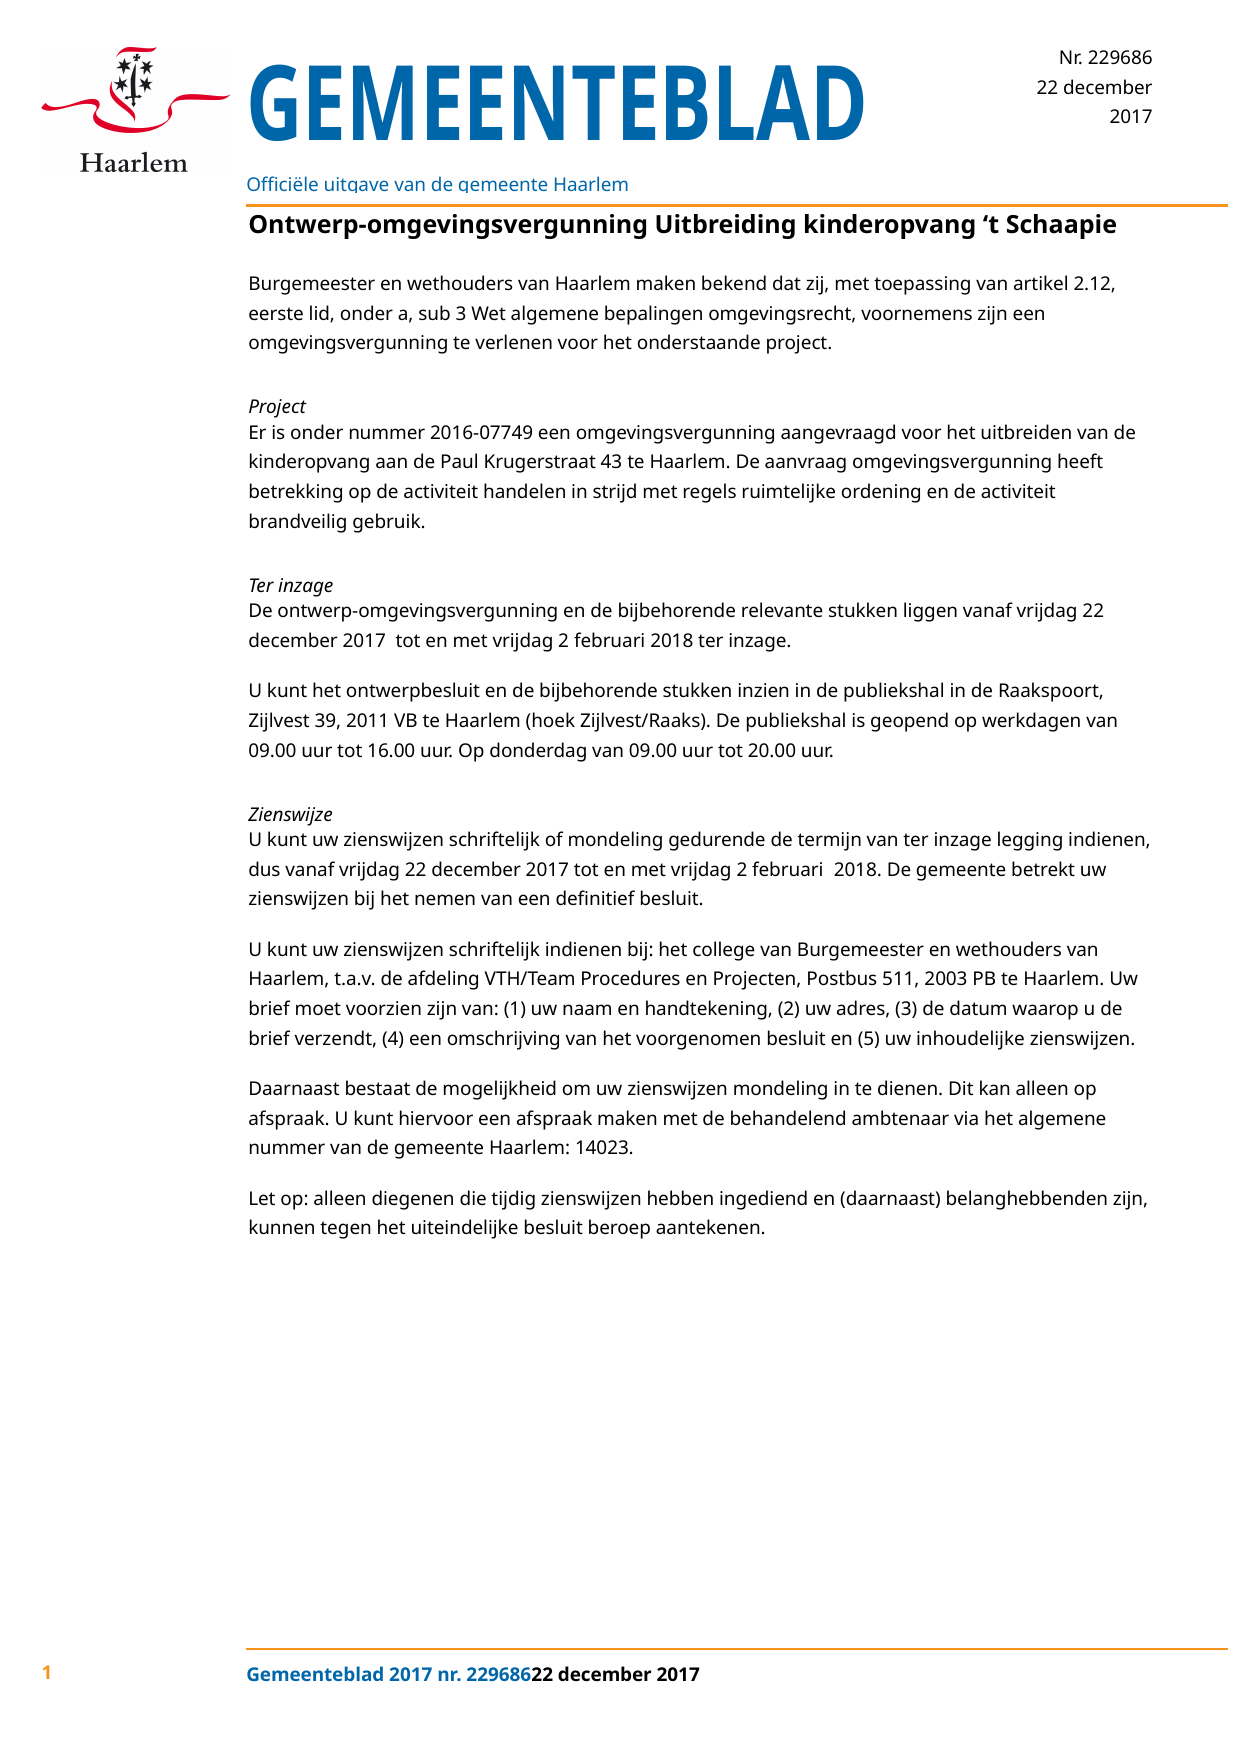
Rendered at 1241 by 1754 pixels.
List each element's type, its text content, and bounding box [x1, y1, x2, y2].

picture [41, 47, 231, 172]
text Er is onder nummer 2016-07749 een omgevingsvergunning aangevraagd voor het uitbreiden van de kinderopvang aan de Paul Krugerstraat 43 te Haarlem. De aanvraag omgevingsvergunning heeft betrekking op de activiteit handelen in strijd met regels ruimtelijke ordening en de activiteit brandveilig gebruik. [248, 419, 1152, 534]
text De ontwerp-omgevingsvergunning en de bijbehorende relevante stukken liggen vanaf vrijdag 22 december 2017 tot en met vrijdag 2 februari 2018 ter inzage. [248, 598, 1152, 653]
text U kunt uw zienswijzen schriftelijk of mondeling gedurende de termijn van ter inzage legging indienen, dus vanaf vrijdag 22 december 2017 tot en met vrijdag 2 februari 2018. De gemeente betrekt uw zienswijzen bij het nemen van een definitief besluit. [248, 826, 1152, 911]
text Burgemeester en wethouders van Haarlem maken bekend dat zij, met toepassing van artikel 2.12, eerste lid, onder a, sub 3 Wet algemene bepalingen omgevingsrecht, voornemens zijn een omgevingsvergunning te verlenen voor het onderstaande project. [248, 270, 1152, 355]
text Daarnaast bestaat de mogelijkheid om uw zienswijzen mondeling in te dienen. Dit kan alleen op afspraak. U kunt hiervoor een afspraak maken met de behandelend ambtenaar via het algemene nummer van de gemeente Haarlem: 14023. [248, 1075, 1152, 1160]
text Let op: alleen diegenen die tijdig zienswijzen hebben ingediend en (daarnaast) belanghebbenden zijn, kunnen tegen het uiteindelijke besluit beroep aantekenen. [248, 1185, 1152, 1240]
text Ter inzage [248, 572, 1152, 598]
text Zienswijze [248, 801, 1152, 826]
text U kunt uw zienswijzen schriftelijk indienen bij: het college van Burgemeester en wethouders van Haarlem, t.a.v. de afdeling VTH/Team Procedures en Projecten, Postbus 511, 2003 PB te Haarlem. Uw brief moet voorzien zijn van: (1) uw naam en handtekening, (2) uw adres, (3) de datum waarop u de brief verzendt, (4) een omschrijving van het voorgenomen besluit en (5) uw inhoudelijke zienswijzen. [248, 936, 1152, 1051]
text Ontwerp-omgevingsvergunning Uitbreiding kinderopvang ‘t Schaapie [248, 207, 1152, 241]
text U kunt het ontwerpbesluit en de bijbehorende stukken inzien in de publiekshal in de Raakspoort, Zijlvest 39, 2011 VB te Haarlem (hoek Zijlvest/Raaks). De publiekshal is geopend op werkdagen van 09.00 uur tot 16.00 uur. Op donderdag van 09.00 uur tot 20.00 uur. [248, 678, 1152, 762]
text Project [248, 393, 1152, 419]
